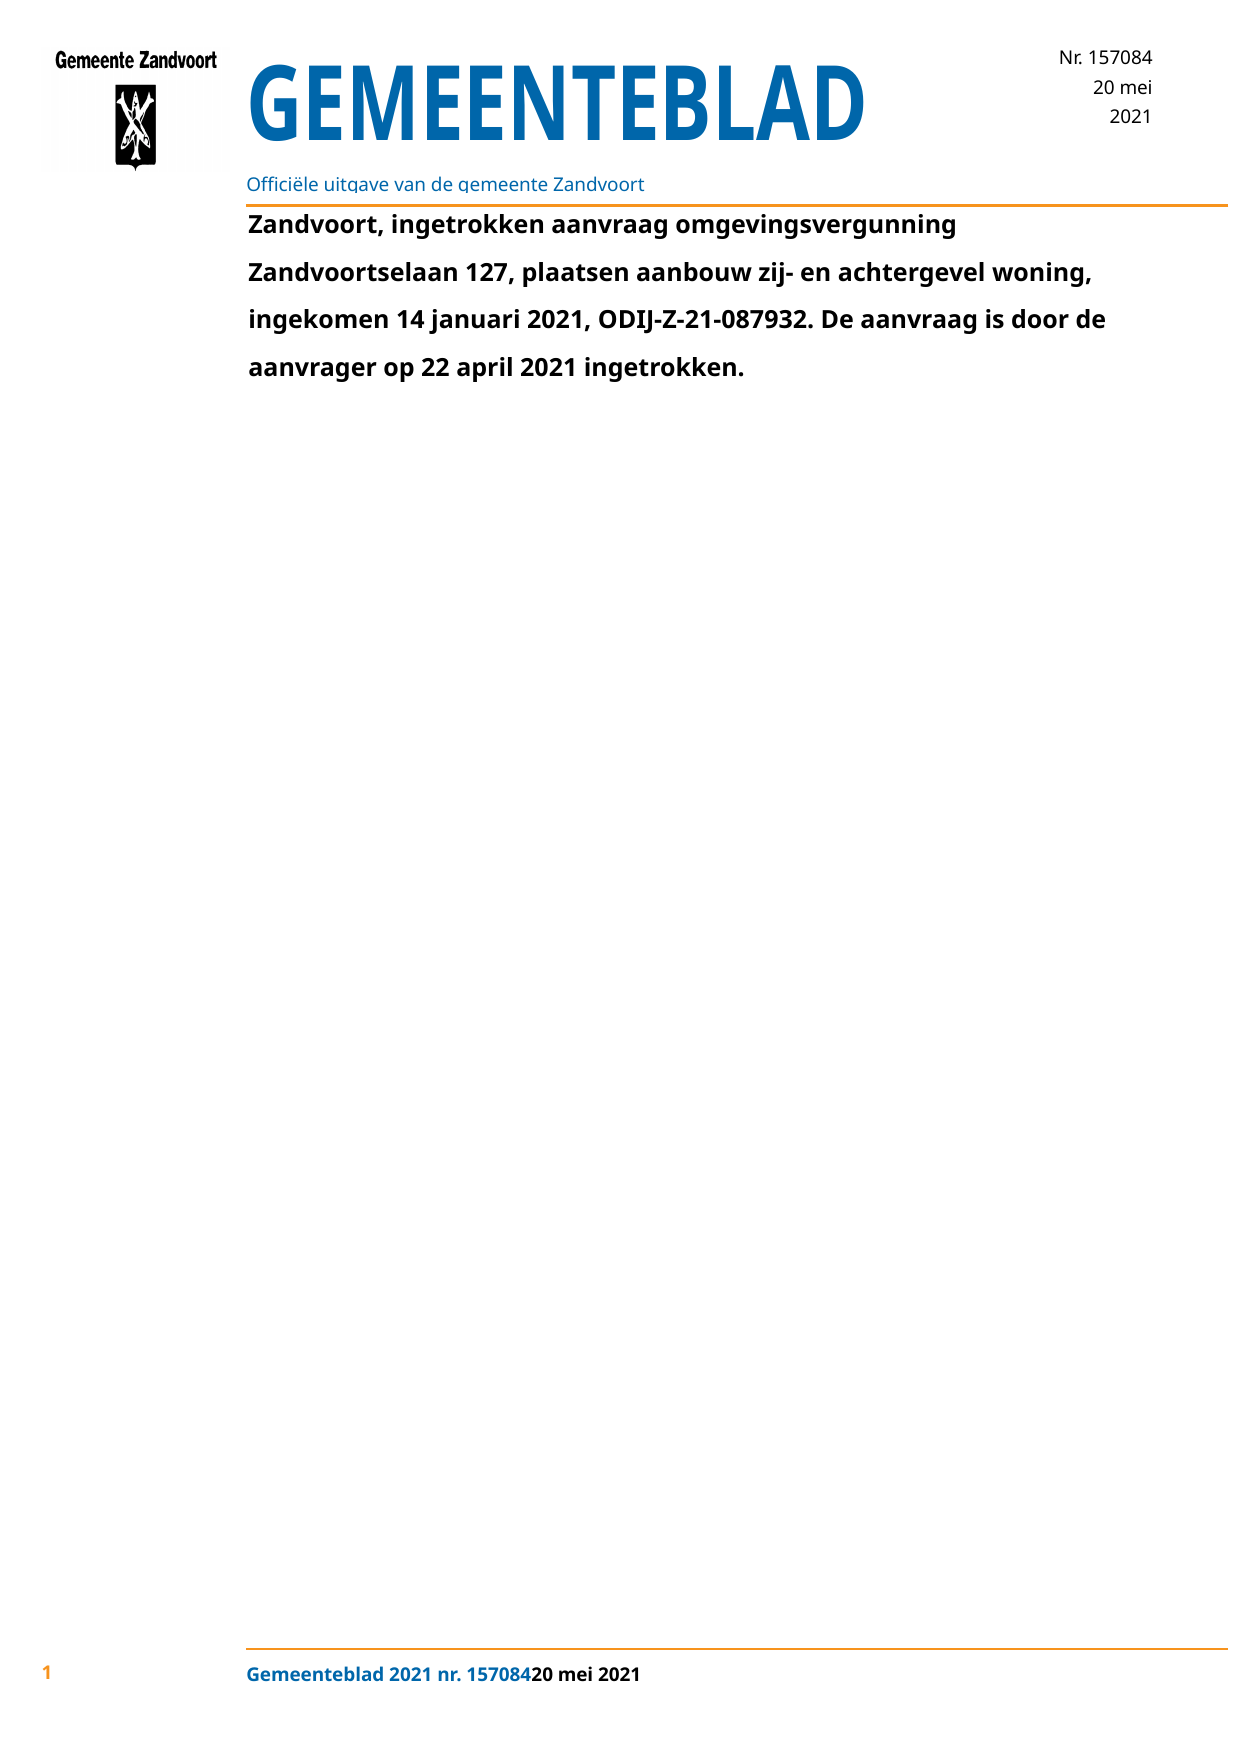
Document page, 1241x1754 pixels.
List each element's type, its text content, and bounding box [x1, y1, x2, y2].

picture [41, 47, 231, 172]
text Zandvoort, ingetrokken aanvraag omgevingsvergunning Zandvoortselaan 127, plaatsen aanbouw zij- en achtergevel woning, ingekomen 14 januari 2021, ODIJ-Z-21-087932. De aanvraag is door de aanvrager op 22 april 2021 ingetrokken. [248, 207, 1152, 384]
